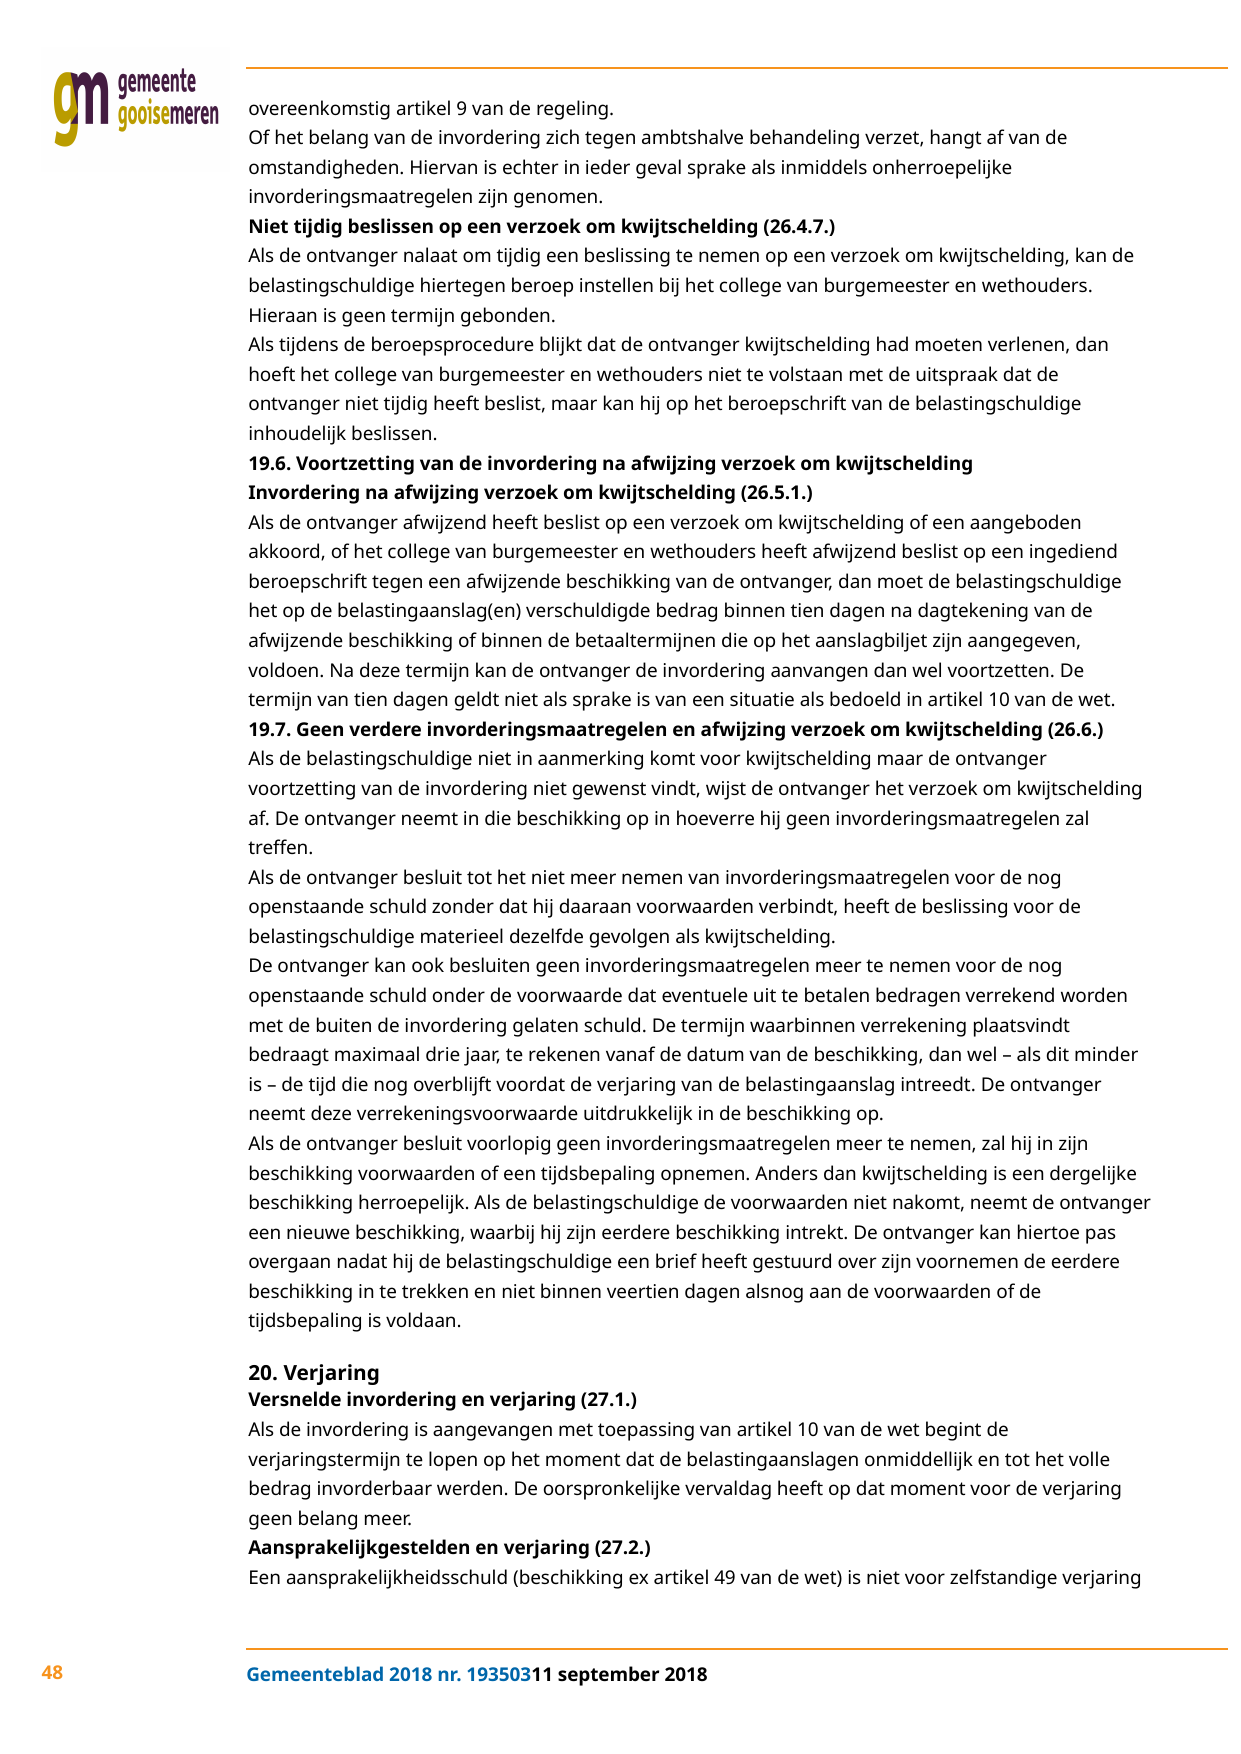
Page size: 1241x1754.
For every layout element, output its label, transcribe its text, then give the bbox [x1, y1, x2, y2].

text Als tijdens de beroepsprocedure blijkt dat de ontvanger kwijtschelding had moeten verlenen, dan hoeft het college van burgemeester en wethouders niet te volstaan met de uitspraak dat de ontvanger niet tijdig heeft beslist, maar kan hij op het beroepschrift van de belastingschuldige inhoudelijk beslissen. [248, 331, 1152, 446]
text Aansprakelijkgestelden en verjaring (27.2.) [248, 1534, 1152, 1560]
text Of het belang van de invordering zich tegen ambtshalve behandeling verzet, hangt af van de omstandigheden. Hiervan is echter in ieder geval sprake als inmiddels onherroepelijke invorderingsmaatregelen zijn genomen. [248, 124, 1152, 209]
text Invordering na afwijzing verzoek om kwijtschelding (26.5.1.) [248, 479, 1152, 505]
text Als de ontvanger besluit tot het niet meer nemen van invorderingsmaatregelen voor de nog openstaande schuld zonder dat hij daaraan voorwaarden verbindt, heeft de beslissing voor de belastingschuldige materieel dezelfde gevolgen als kwijtschelding. [248, 864, 1152, 949]
text Als de belastingschuldige niet in aanmerking komt voor kwijtschelding maar de ontvanger voortzetting van de invordering niet gewenst vindt, wijst de ontvanger het verzoek om kwijtschelding af. De ontvanger neemt in die beschikking op in hoeverre hij geen invorderingsmaatregelen zal treffen. [248, 746, 1152, 860]
text De ontvanger kan ook besluiten geen invorderingsmaatregelen meer te nemen voor de nog openstaande schuld onder de voorwaarde dat eventuele uit te betalen bedragen verrekend worden met de buiten de invordering gelaten schuld. De termijn waarbinnen verrekening plaatsvindt bedraagt maximaal drie jaar, te rekenen vanaf de datum van de beschikking, dan wel – als dit minder is – de tijd die nog overblijft voordat de verjaring van de belastingaanslag intreedt. De ontvanger neemt deze verrekeningsvoorwaarde uitdrukkelijk in de beschikking op. [248, 953, 1152, 1126]
text Als de ontvanger besluit voorlopig geen invorderingsmaatregelen meer te nemen, zal hij in zijn beschikking voorwaarden of een tijdsbepaling opnemen. Anders dan kwijtschelding is een dergelijke beschikking herroepelijk. Als de belastingschuldige de voorwaarden niet nakomt, neemt de ontvanger een nieuwe beschikking, waarbij hij zijn eerdere beschikking intrekt. De ontvanger kan hiertoe pas overgaan nadat hij de belastingschuldige een brief heeft gestuurd over zijn voornemen de eerdere beschikking in te trekken en niet binnen veertien dagen alsnog aan de voorwaarden of de tijdsbepaling is voldaan. [248, 1130, 1152, 1333]
text Een aansprakelijkheidsschuld (beschikking ex artikel 49 van de wet) is niet voor zelfstandige verjaring [248, 1564, 1152, 1590]
text Als de ontvanger afwijzend heeft beslist op een verzoek om kwijtschelding of een aangeboden akkoord, of het college van burgemeester en wethouders heeft afwijzend beslist op een ingediend beroepschrift tegen een afwijzende beschikking van de ontvanger, dan moet de belastingschuldige het op de belastingaanslag(en) verschuldigde bedrag binnen tien dagen na dagtekening van de afwijzende beschikking of binnen de betaaltermijnen die op het aanslagbiljet zijn aangegeven, voldoen. Na deze termijn kan de ontvanger de invordering aanvangen dan wel voortzetten. De termijn van tien dagen geldt niet als sprake is van een situatie als bedoeld in artikel 10 van de wet. [248, 509, 1152, 712]
text 19.6. Voortzetting van de invordering na afwijzing verzoek om kwijtschelding [248, 450, 1152, 476]
text 19.7. Geen verdere invorderingsmaatregelen en afwijzing verzoek om kwijtschelding (26.6.) [248, 716, 1152, 742]
text 20. Verjaring [248, 1358, 1152, 1387]
text Versnelde invordering en verjaring (27.1.) [248, 1387, 1152, 1412]
picture [41, 47, 231, 172]
text overeenkomstig artikel 9 van de regeling. [248, 95, 1152, 121]
text Als de invordering is aangevangen met toepassing van artikel 10 van de wet begint de verjaringstermijn te lopen op het moment dat de belastingaanslagen onmiddellijk en tot het volle bedrag invorderbaar werden. De oorspronkelijke vervaldag heeft op dat moment voor de verjaring geen belang meer. [248, 1416, 1152, 1531]
text Niet tijdig beslissen op een verzoek om kwijtschelding (26.4.7.) [248, 213, 1152, 239]
text Als de ontvanger nalaat om tijdig een beslissing te nemen op een verzoek om kwijtschelding, kan de belastingschuldige hiertegen beroep instellen bij het college van burgemeester en wethouders. Hieraan is geen termijn gebonden. [248, 243, 1152, 328]
